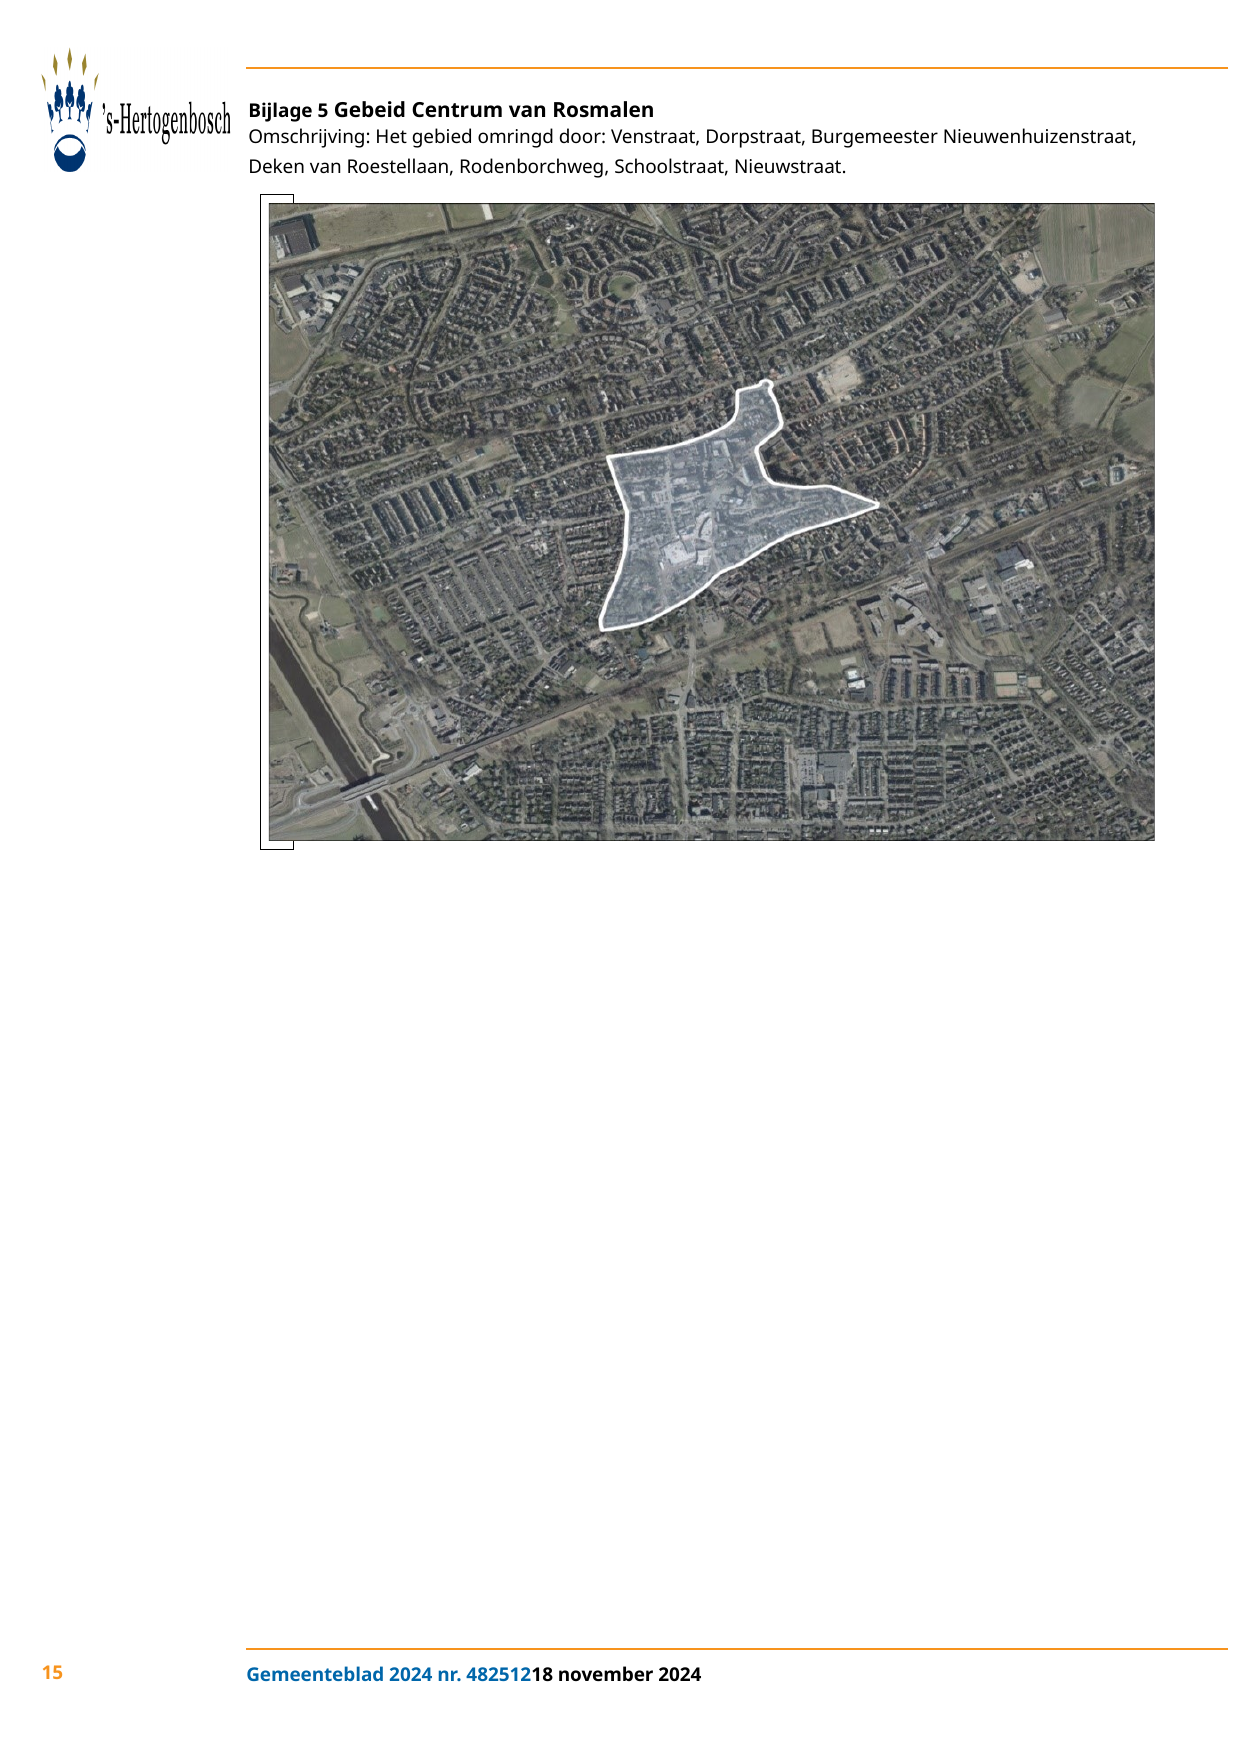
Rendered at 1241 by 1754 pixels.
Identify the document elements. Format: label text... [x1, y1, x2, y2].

text Bijlage 5 Gebeid Centrum van Rosmalen [248, 95, 1152, 123]
text Omschrijving: Het gebied omringd door: Venstraat, Dorpstraat, Burgemeester Nieuwenhuizenstraat, Deken van Roestellaan, Rodenborchweg, Schoolstraat, Nieuwstraat. [248, 123, 1152, 179]
picture [41, 47, 231, 172]
picture [268, 203, 1155, 841]
